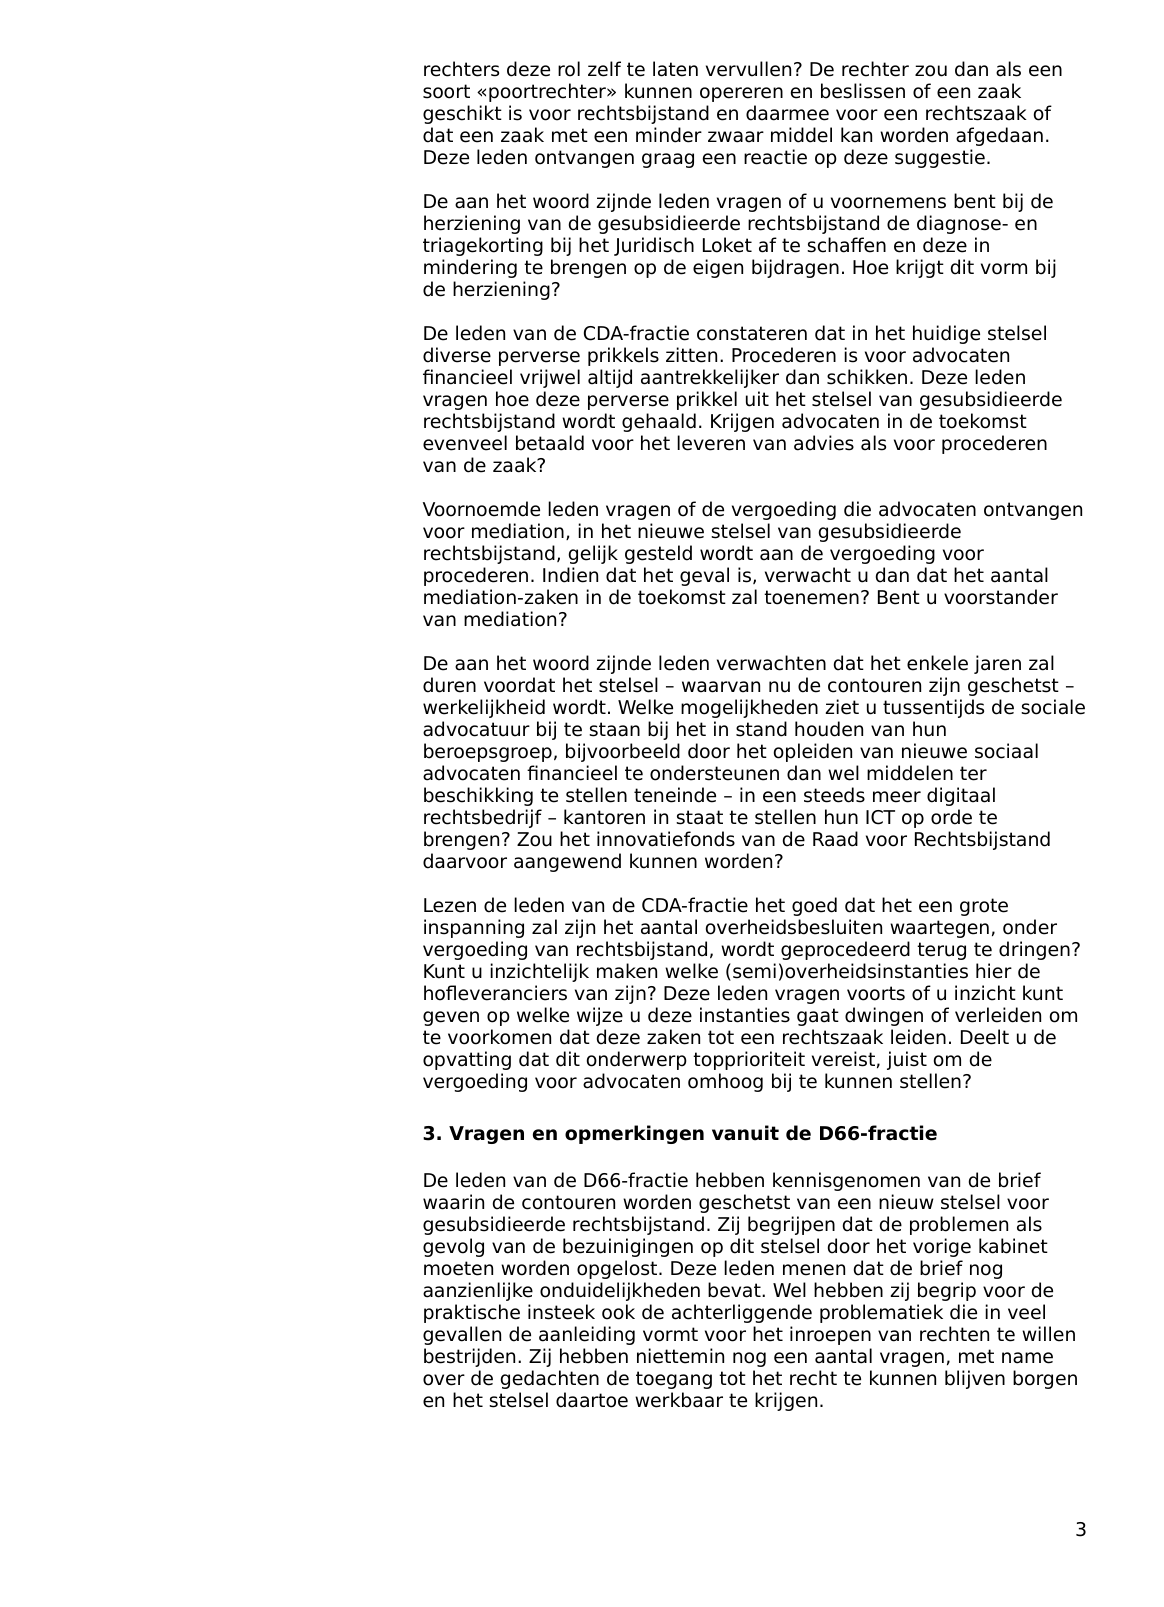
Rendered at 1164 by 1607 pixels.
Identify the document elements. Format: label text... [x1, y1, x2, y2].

text De leden van de CDA-fractie constateren dat in het huidige stelsel diverse perverse prikkels zitten. Procederen is voor advocaten financieel vrijwel altijd aantrekkelijker dan schikken. Deze leden vragen hoe deze perverse prikkel uit het stelsel van gesubsidieerde rechtsbijstand wordt gehaald. Krijgen advocaten in de toekomst evenveel betaald voor het leveren van advies als voor procederen van de zaak? [422, 323, 1087, 477]
text Voornoemde leden vragen of de vergoeding die advocaten ontvangen voor mediation, in het nieuwe stelsel van gesubsidieerde rechtsbijstand, gelijk gesteld wordt aan de vergoeding voor procederen. Indien dat het geval is, verwacht u dan dat het aantal mediation-zaken in de toekomst zal toenemen? Bent u voorstander van mediation? [422, 499, 1087, 631]
text De aan het woord zijnde leden vragen of u voornemens bent bij de herziening van de gesubsidieerde rechtsbijstand de diagnose- en triagekorting bij het Juridisch Loket af te schaffen en deze in mindering te brengen op de eigen bijdragen. Hoe krijgt dit vorm bij de herziening? [422, 191, 1087, 301]
text rechters deze rol zelf te laten vervullen? De rechter zou dan als een soort «poortrechter» kunnen opereren en beslissen of een zaak geschikt is voor rechtsbijstand en daarmee voor een rechtszaak of dat een zaak met een minder zwaar middel kan worden afgedaan. Deze leden ontvangen graag een reactie op deze suggestie. [422, 59, 1087, 169]
text De aan het woord zijnde leden verwachten dat het enkele jaren zal duren voordat het stelsel – waarvan nu de contouren zijn geschetst – werkelijkheid wordt. Welke mogelijkheden ziet u tussentijds de sociale advocatuur bij te staan bij het in stand houden van hun beroepsgroep, bijvoorbeeld door het opleiden van nieuwe sociaal advocaten financieel te ondersteunen dan wel middelen ter beschikking te stellen teneinde – in een steeds meer digitaal rechtsbedrijf – kantoren in staat te stellen hun ICT op orde te brengen? Zou het innovatiefonds van de Raad voor Rechtsbijstand daarvoor aangewend kunnen worden? [422, 653, 1087, 873]
text De leden van de D66-fractie hebben kennisgenomen van de brief waarin de contouren worden geschetst van een nieuw stelsel voor gesubsidieerde rechtsbijstand. Zij begrijpen dat de problemen als gevolg van de bezuinigingen op dit stelsel door het vorige kabinet moeten worden opgelost. Deze leden menen dat de brief nog aanzienlijke onduidelijkheden bevat. Wel hebben zij begrip voor de praktische insteek ook de achterliggende problematiek die in veel gevallen de aanleiding vormt voor het inroepen van rechten te willen bestrijden. Zij hebben niettemin nog een aantal vragen, met name over de gedachten de toegang tot het recht te kunnen blijven borgen en het stelsel daartoe werkbaar te krijgen. [422, 1170, 1087, 1412]
text Lezen de leden van de CDA-fractie het goed dat het een grote inspanning zal zijn het aantal overheidsbesluiten waartegen, onder vergoeding van rechtsbijstand, wordt geprocedeerd terug te dringen? Kunt u inzichtelijk maken welke (semi)overheidsinstanties hier de hofleveranciers van zijn? Deze leden vragen voorts of u inzicht kunt geven op welke wijze u deze instanties gaat dwingen of verleiden om te voorkomen dat deze zaken tot een rechtszaak leiden. Deelt u de opvatting dat dit onderwerp topprioriteit vereist, juist om de vergoeding voor advocaten omhoog bij te kunnen stellen? [422, 895, 1087, 1093]
subtitle 3. Vragen en opmerkingen vanuit de D66-fractie [422, 1123, 1087, 1145]
